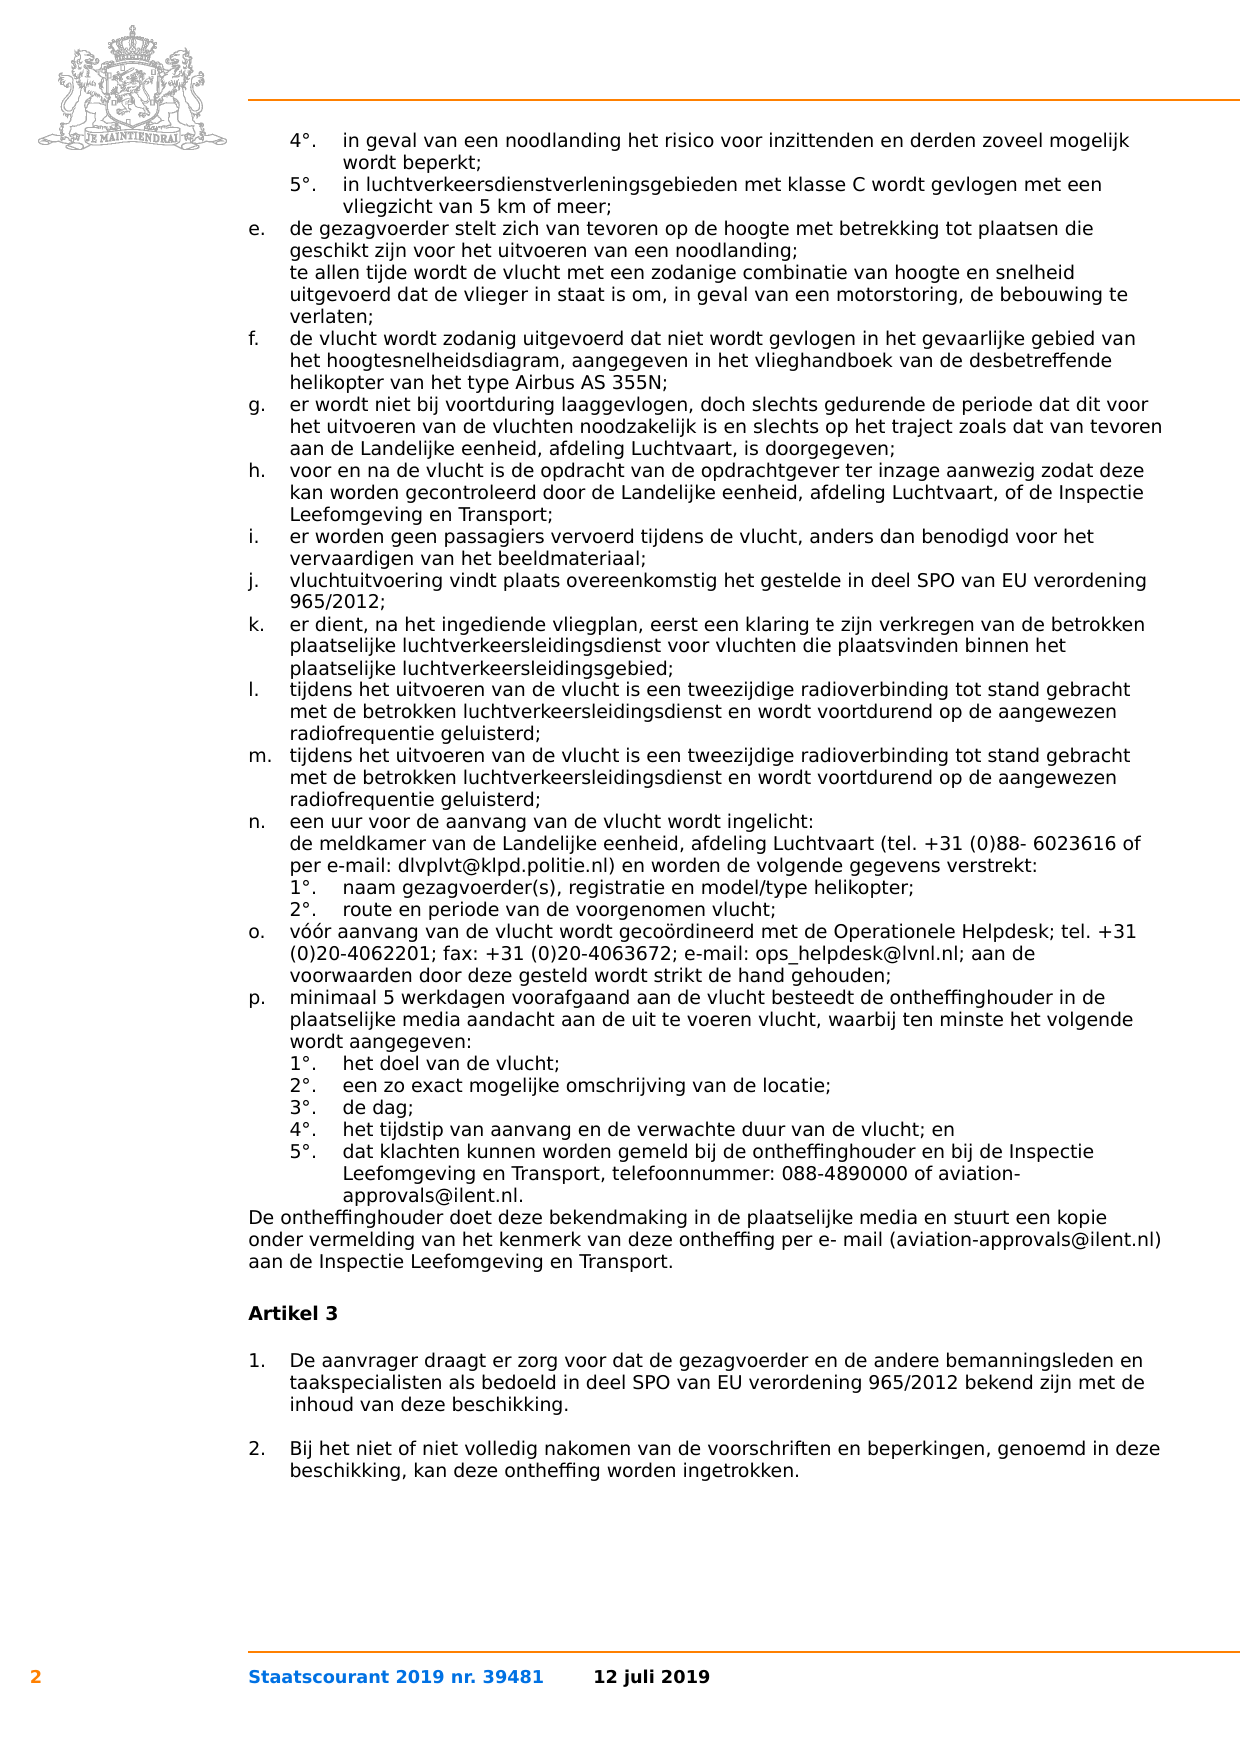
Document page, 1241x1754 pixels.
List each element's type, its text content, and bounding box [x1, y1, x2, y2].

subtitle Artikel 3 [248, 1303, 1163, 1325]
text 1°. het doel van de vlucht; [289, 1053, 1163, 1075]
text 3°. de dag; [289, 1097, 1163, 1119]
text i. er worden geen passagiers vervoerd tijdens de vlucht, anders dan benodigd voor het vervaardigen van het beeldmateriaal; [248, 526, 1163, 569]
text l. tijdens het uitvoeren van de vlucht is een tweezijdige radioverbinding tot stand gebracht met de betrokken luchtverkeersleidingsdienst en wordt voortdurend op de aangewezen radiofrequentie geluisterd; [248, 679, 1163, 745]
text p. minimaal 5 werkdagen voorafgaand aan de vlucht besteedt de ontheffinghouder in de plaatselijke media aandacht aan de uit te voeren vlucht, waarbij ten minste het volgende wordt aangegeven: [248, 987, 1163, 1053]
text te allen tijde wordt de vlucht met een zodanige combinatie van hoogte en snelheid uitgevoerd dat de vlieger in staat is om, in geval van een motorstoring, de bebouwing te verlaten; [289, 262, 1163, 328]
text 2°. route en periode van de voorgenomen vlucht; [289, 899, 1163, 921]
text f. de vlucht wordt zodanig uitgevoerd dat niet wordt gevlogen in het gevaarlijke gebied van het hoogtesnelheidsdiagram, aangegeven in het vlieghandboek van de desbetreffende helikopter van het type Airbus AS 355N; [248, 328, 1163, 394]
text 4°. het tijdstip van aanvang en de verwachte duur van de vlucht; en [289, 1119, 1163, 1141]
text e. de gezagvoerder stelt zich van tevoren op de hoogte met betrekking tot plaatsen die geschikt zijn voor het uitvoeren van een noodlanding; [248, 218, 1163, 262]
text 2. Bij het niet of niet volledig nakomen van de voorschriften en beperkingen, genoemd in deze beschikking, kan deze ontheffing worden ingetrokken. [248, 1438, 1163, 1482]
text De ontheffinghouder doet deze bekendmaking in de plaatselijke media en stuurt een kopie onder vermelding van het kenmerk van deze ontheffing per e- mail (aviation-approvals@ilent.nl) aan de Inspectie Leefomgeving en Transport. [248, 1207, 1163, 1273]
text 1°. naam gezagvoerder(s), registratie en model/type helikopter; [289, 877, 1163, 899]
picture [38, 25, 227, 150]
text 5°. dat klachten kunnen worden gemeld bij de ontheffinghouder en bij de Inspectie Leefomgeving en Transport, telefoonnummer: 088-4890000 of aviation-approvals@ilent.nl. [289, 1141, 1163, 1207]
text k. er dient, na het ingediende vliegplan, eerst een klaring te zijn verkregen van de betrokken plaatselijke luchtverkeersleidingsdienst voor vluchten die plaatsvinden binnen het plaatselijke luchtverkeersleidingsgebied; [248, 613, 1163, 679]
text 2°. een zo exact mogelijke omschrijving van de locatie; [289, 1075, 1163, 1097]
text g. er wordt niet bij voortduring laaggevlogen, doch slechts gedurende de periode dat dit voor het uitvoeren van de vluchten noodzakelijk is en slechts op het traject zoals dat van tevoren aan de Landelijke eenheid, afdeling Luchtvaart, is doorgegeven; [248, 394, 1163, 459]
text 5°. in luchtverkeersdienstverleningsgebieden met klasse C wordt gevlogen met een vliegzicht van 5 km of meer; [289, 174, 1163, 218]
text h. voor en na de vlucht is de opdracht van de opdrachtgever ter inzage aanwezig zodat deze kan worden gecontroleerd door de Landelijke eenheid, afdeling Luchtvaart, of de Inspectie Leefomgeving en Transport; [248, 459, 1163, 526]
text 1. De aanvrager draagt er zorg voor dat de gezagvoerder en de andere bemanningsleden en taakspecialisten als bedoeld in deel SPO van EU verordening 965/2012 bekend zijn met de inhoud van deze beschikking. [248, 1350, 1163, 1416]
text 4°. in geval van een noodlanding het risico voor inzittenden en derden zoveel mogelijk wordt beperkt; [289, 130, 1163, 174]
text de meldkamer van de Landelijke eenheid, afdeling Luchtvaart (tel. +31 (0)88- 6023616 of per e-mail: dlvplvt@klpd.politie.nl) en worden de volgende gegevens verstrekt: [289, 833, 1163, 877]
text n. een uur voor de aanvang van de vlucht wordt ingelicht: [248, 811, 1163, 833]
text m. tijdens het uitvoeren van de vlucht is een tweezijdige radioverbinding tot stand gebracht met de betrokken luchtverkeersleidingsdienst en wordt voortdurend op de aangewezen radiofrequentie geluisterd; [248, 745, 1163, 811]
text o. vóór aanvang van de vlucht wordt gecoördineerd met de Operationele Helpdesk; tel. +31 (0)20-4062201; fax: +31 (0)20-4063672; e-mail: ops_helpdesk@lvnl.nl; aan de voorwaarden door deze gesteld wordt strikt de hand gehouden; [248, 921, 1163, 987]
text j. vluchtuitvoering vindt plaats overeenkomstig het gestelde in deel SPO van EU verordening 965/2012; [248, 569, 1163, 613]
